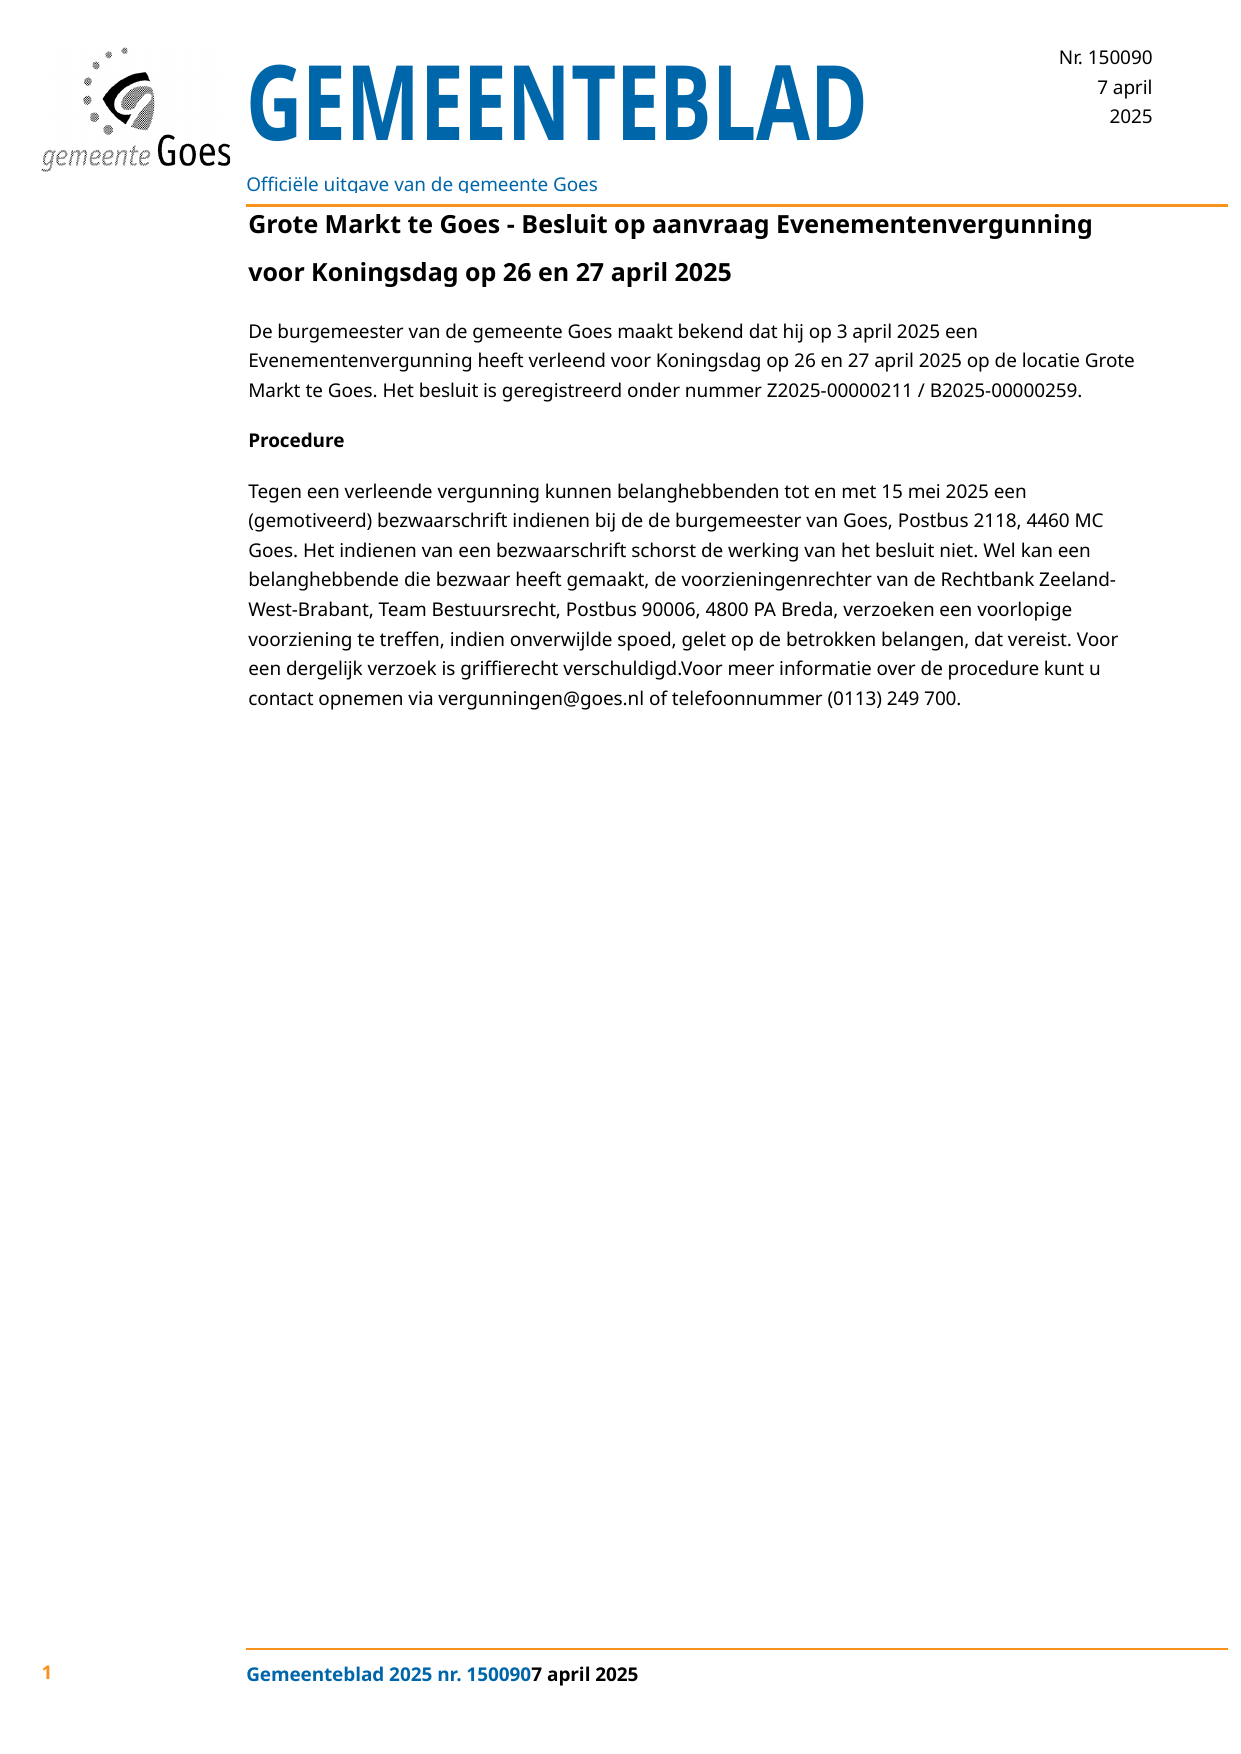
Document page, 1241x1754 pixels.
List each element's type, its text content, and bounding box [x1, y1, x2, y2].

text Procedure [248, 427, 1152, 453]
picture [41, 47, 231, 172]
text De burgemeester van de gemeente Goes maakt bekend dat hij op 3 april 2025 een Evenementenvergunning heeft verleend voor Koningsdag op 26 en 27 april 2025 op de locatie Grote Markt te Goes. Het besluit is geregistreerd onder nummer Z2025-00000211 / B2025-00000259. [248, 318, 1152, 403]
text Tegen een verleende vergunning kunnen belanghebbenden tot en met 15 mei 2025 een (gemotiveerd) bezwaarschrift indienen bij de de burgemeester van Goes, Postbus 2118, 4460 MC Goes. Het indienen van een bezwaarschrift schorst de werking van het besluit niet. Wel kan een belanghebbende die bezwaar heeft gemaakt, de voorzieningenrechter van de Rechtbank Zeeland-West-Brabant, Team Bestuursrecht, Postbus 90006, 4800 PA Breda, verzoeken een voorlopige voorziening te treffen, indien onverwijlde spoed, gelet op de betrokken belangen, dat vereist. Voor een dergelijk verzoek is griffierecht verschuldigd.Voor meer informatie over de procedure kunt u contact opnemen via vergunningen@goes.nl of telefoonnummer (0113) 249 700. [248, 478, 1152, 711]
text Grote Markt te Goes - Besluit op aanvraag Evenementenvergunning voor Koningsdag op 26 en 27 april 2025 [248, 207, 1152, 288]
